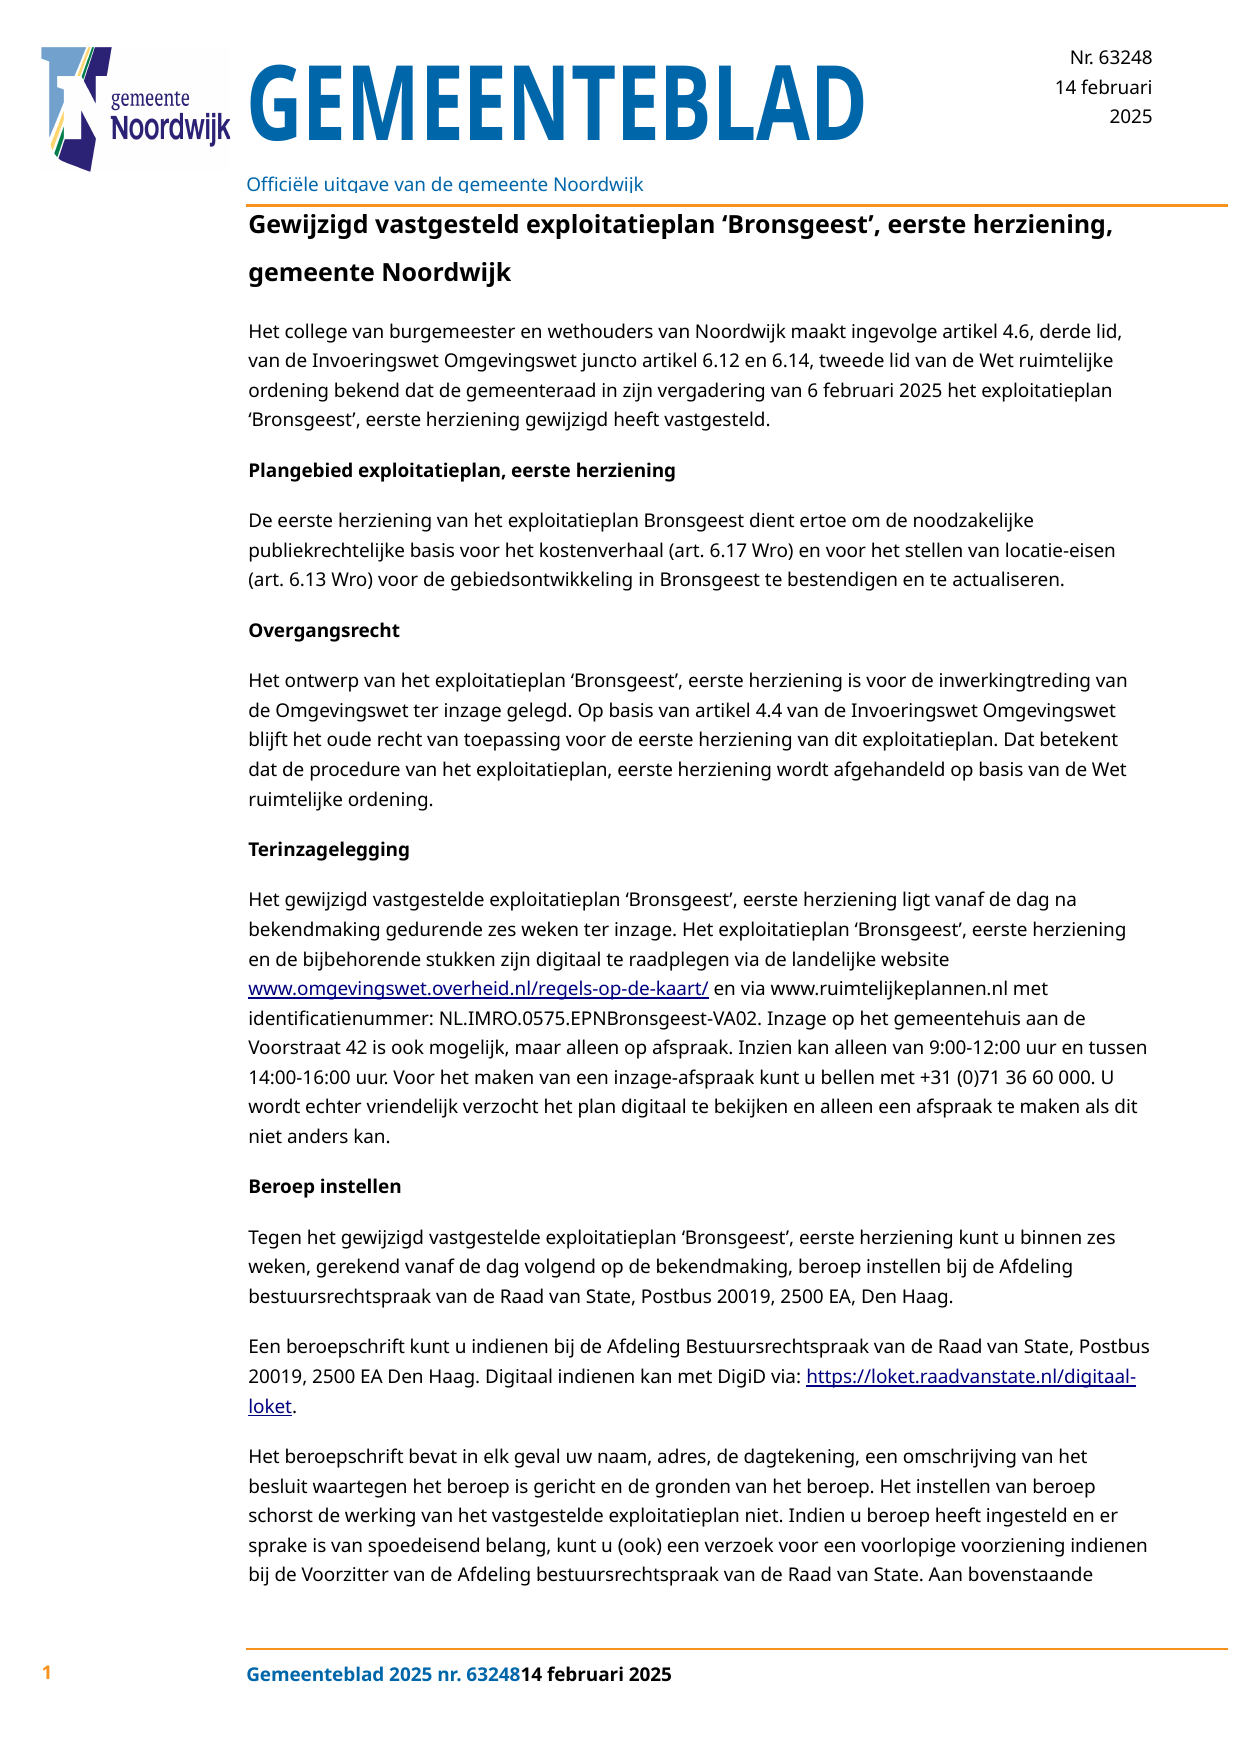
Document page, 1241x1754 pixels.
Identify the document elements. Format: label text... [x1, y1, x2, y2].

text Terinzagelegging [248, 836, 1152, 862]
text Overgangsrecht [248, 617, 1152, 643]
picture [41, 47, 231, 172]
text Plangebied exploitatieplan, eerste herziening [248, 457, 1152, 483]
text Beroep instellen [248, 1174, 1152, 1199]
text Het ontwerp van het exploitatieplan ‘Bronsgeest’, eerste herziening is voor de inwerkingtreding van de Omgevingswet ter inzage gelegd. Op basis van artikel 4.4 van de Invoeringswet Omgevingswet blijft het oude recht van toepassing voor de eerste herziening van dit exploitatieplan. Dat betekent dat de procedure van het exploitatieplan, eerste herziening wordt afgehandeld op basis van de Wet ruimtelijke ordening. [248, 667, 1152, 812]
text Een beroepschrift kunt u indienen bij de Afdeling Bestuursrechtspraak van de Raad van State, Postbus 20019, 2500 EA Den Haag. Digitaal indienen kan met DigiD via: https://loket.raadvanstate.nl/digitaal-loket. [248, 1334, 1152, 1419]
text De eerste herziening van het exploitatieplan Bronsgeest dient ertoe om de noodzakelijke publiekrechtelijke basis voor het kostenverhaal (art. 6.17 Wro) en voor het stellen van locatie-eisen (art. 6.13 Wro) voor de gebiedsontwikkeling in Bronsgeest te bestendigen en te actualiseren. [248, 507, 1152, 592]
text Het beroepschrift bevat in elk geval uw naam, adres, de dagtekening, een omschrijving van het besluit waartegen het beroep is gericht en de gronden van het beroep. Het instellen van beroep schorst de werking van het vastgestelde exploitatieplan niet. Indien u beroep heeft ingesteld en er sprake is van spoedeisend belang, kunt u (ook) een verzoek voor een voorlopige voorziening indienen bij de Voorzitter van de Afdeling bestuursrechtspraak van de Raad van State. Aan bovenstaande [248, 1443, 1152, 1587]
text Gewijzigd vastgesteld exploitatieplan ‘Bronsgeest’, eerste herziening, gemeente Noordwijk [248, 207, 1152, 288]
text Het college van burgemeester en wethouders van Noordwijk maakt ingevolge artikel 4.6, derde lid, van de Invoeringswet Omgevingswet juncto artikel 6.12 en 6.14, tweede lid van de Wet ruimtelijke ordening bekend dat de gemeenteraad in zijn vergadering van 6 februari 2025 het exploitatieplan ‘Bronsgeest’, eerste herziening gewijzigd heeft vastgesteld. [248, 318, 1152, 432]
text Het gewijzigd vastgestelde exploitatieplan ‘Bronsgeest’, eerste herziening ligt vanaf de dag na bekendmaking gedurende zes weken ter inzage. Het exploitatieplan ‘Bronsgeest’, eerste herziening en de bijbehorende stukken zijn digitaal te raadplegen via de landelijke website www.omgevingswet.overheid.nl/regels-op-de-kaart/ en via www.ruimtelijkeplannen.nl met identificatienummer: NL.IMRO.0575.EPNBronsgeest-VA02. Inzage op het gemeentehuis aan de Voorstraat 42 is ook mogelijk, maar alleen op afspraak. Inzien kan alleen van 9:00-12:00 uur en tussen 14:00-16:00 uur. Voor het maken van een inzage-afspraak kunt u bellen met +31 (0)71 36 60 000. U wordt echter vriendelijk verzocht het plan digitaal te bekijken en alleen een afspraak te maken als dit niet anders kan. [248, 887, 1152, 1149]
text Tegen het gewijzigd vastgestelde exploitatieplan ‘Bronsgeest’, eerste herziening kunt u binnen zes weken, gerekend vanaf de dag volgend op de bekendmaking, beroep instellen bij de Afdeling bestuursrechtspraak van de Raad van State, Postbus 20019, 2500 EA, Den Haag. [248, 1224, 1152, 1309]
